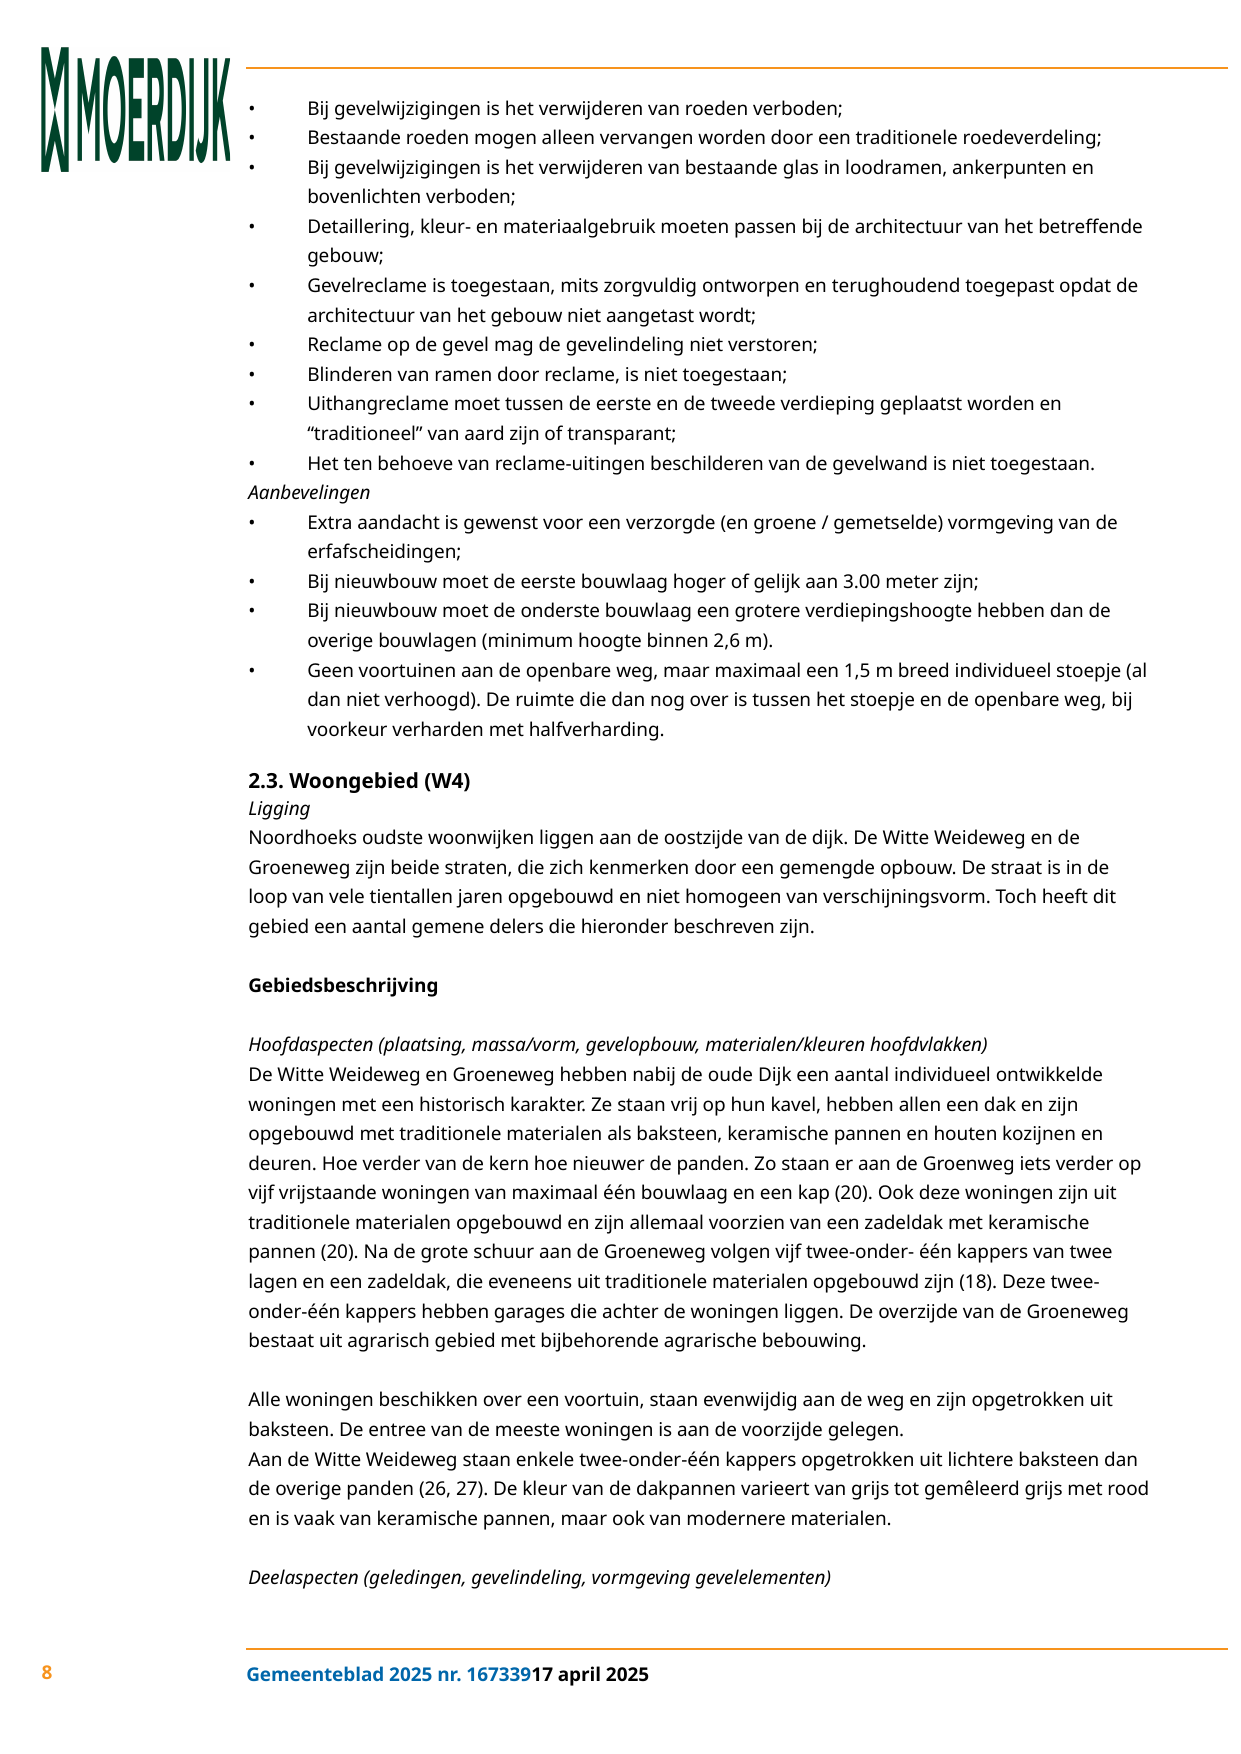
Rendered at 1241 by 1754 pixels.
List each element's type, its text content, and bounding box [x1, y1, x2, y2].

text De Witte Weideweg en Groeneweg hebben nabij de oude Dijk een aantal individueel ontwikkelde woningen met een historisch karakter. Ze staan vrij op hun kavel, hebben allen een dak en zijn opgebouwd met traditionele materialen als baksteen, keramische pannen en houten kozijnen en deuren. Hoe verder van de kern hoe nieuwer de panden. Zo staan er aan de Groenweg iets verder op vijf vrijstaande woningen van maximaal één bouwlaag en een kap (20). Ook deze woningen zijn uit traditionele materialen opgebouwd en zijn allemaal voorzien van een zadeldak met keramische pannen (20). Na de grote schuur aan de Groeneweg volgen vijf twee-onder- één kappers van twee lagen en een zadeldak, die eveneens uit traditionele materialen opgebouwd zijn (18). Deze twee- onder-één kappers hebben garages die achter de woningen liggen. De overzijde van de Groeneweg bestaat uit agrarisch gebied met bijbehorende agrarische bebouwing. [248, 1061, 1152, 1353]
list Reclame op de gevel mag de gevelindeling niet verstoren; [248, 331, 1152, 357]
text Alle woningen beschikken over een voortuin, staan evenwijdig aan de weg en zijn opgetrokken uit baksteen. De entree van de meeste woningen is aan de voorzijde gelegen. [248, 1387, 1152, 1442]
picture [41, 47, 231, 172]
text Aan de Witte Weideweg staan enkele twee-onder-één kappers opgetrokken uit lichtere baksteen dan de overige panden (26, 27). De kleur van de dakpannen varieert van grijs tot gemêleerd grijs met rood en is vaak van keramische pannen, maar ook van modernere materialen. [248, 1446, 1152, 1531]
list Uithangreclame moet tussen de eerste en de tweede verdieping geplaatst worden en “traditioneel” van aard zijn of transparant; [248, 391, 1152, 446]
list Detaillering, kleur- en materiaalgebruik moeten passen bij de architectuur van het betreffende gebouw; [248, 213, 1152, 268]
list Gevelreclame is toegestaan, mits zorgvuldig ontworpen en terughoudend toegepast opdat de architectuur van het gebouw niet aangetast wordt; [248, 272, 1152, 328]
list Het ten behoeve van reclame-uitingen beschilderen van de gevelwand is niet toegestaan. [248, 450, 1152, 476]
text Aanbevelingen [248, 479, 1152, 505]
list Bij gevelwijzigingen is het verwijderen van roeden verboden; [248, 95, 1152, 121]
text Gebiedsbeschrijving [248, 972, 1152, 998]
list Bestaande roeden mogen alleen vervangen worden door een traditionele roedeverdeling; [248, 124, 1152, 150]
list Extra aandacht is gewenst voor een verzorgde (en groene / gemetselde) vormgeving van de erfafscheidingen; [248, 509, 1152, 564]
list Bij nieuwbouw moet de eerste bouwlaag hoger of gelijk aan 3.00 meter zijn; [248, 568, 1152, 594]
list Geen voortuinen aan de openbare weg, maar maximaal een 1,5 m breed individueel stoepje (al dan niet verhoogd). De ruimte die dan nog over is tussen het stoepje en de openbare weg, bij voorkeur verharden met halfverharding. [248, 657, 1152, 742]
list Bij gevelwijzigingen is het verwijderen van bestaande glas in loodramen, ankerpunten en bovenlichten verboden; [248, 154, 1152, 209]
text Ligging [248, 795, 1152, 821]
list Bij nieuwbouw moet de onderste bouwlaag een grotere verdiepingshoogte hebben dan de overige bouwlagen (minimum hoogte binnen 2,6 m). [248, 598, 1152, 653]
text Hoofdaspecten (plaatsing, massa/vorm, gevelopbouw, materialen/kleuren hoofdvlakken) [248, 1032, 1152, 1057]
text 2.3. Woongebied (W4) [248, 766, 1152, 795]
text Deelaspecten (geledingen, gevelindeling, vormgeving gevelelementen) [248, 1564, 1152, 1590]
list Blinderen van ramen door reclame, is niet toegestaan; [248, 361, 1152, 387]
text Noordhoeks oudste woonwijken liggen aan de oostzijde van de dijk. De Witte Weideweg en de Groeneweg zijn beide straten, die zich kenmerken door een gemengde opbouw. De straat is in de loop van vele tientallen jaren opgebouwd en niet homogeen van verschijningsvorm. Toch heeft dit gebied een aantal gemene delers die hieronder beschreven zijn. [248, 824, 1152, 939]
